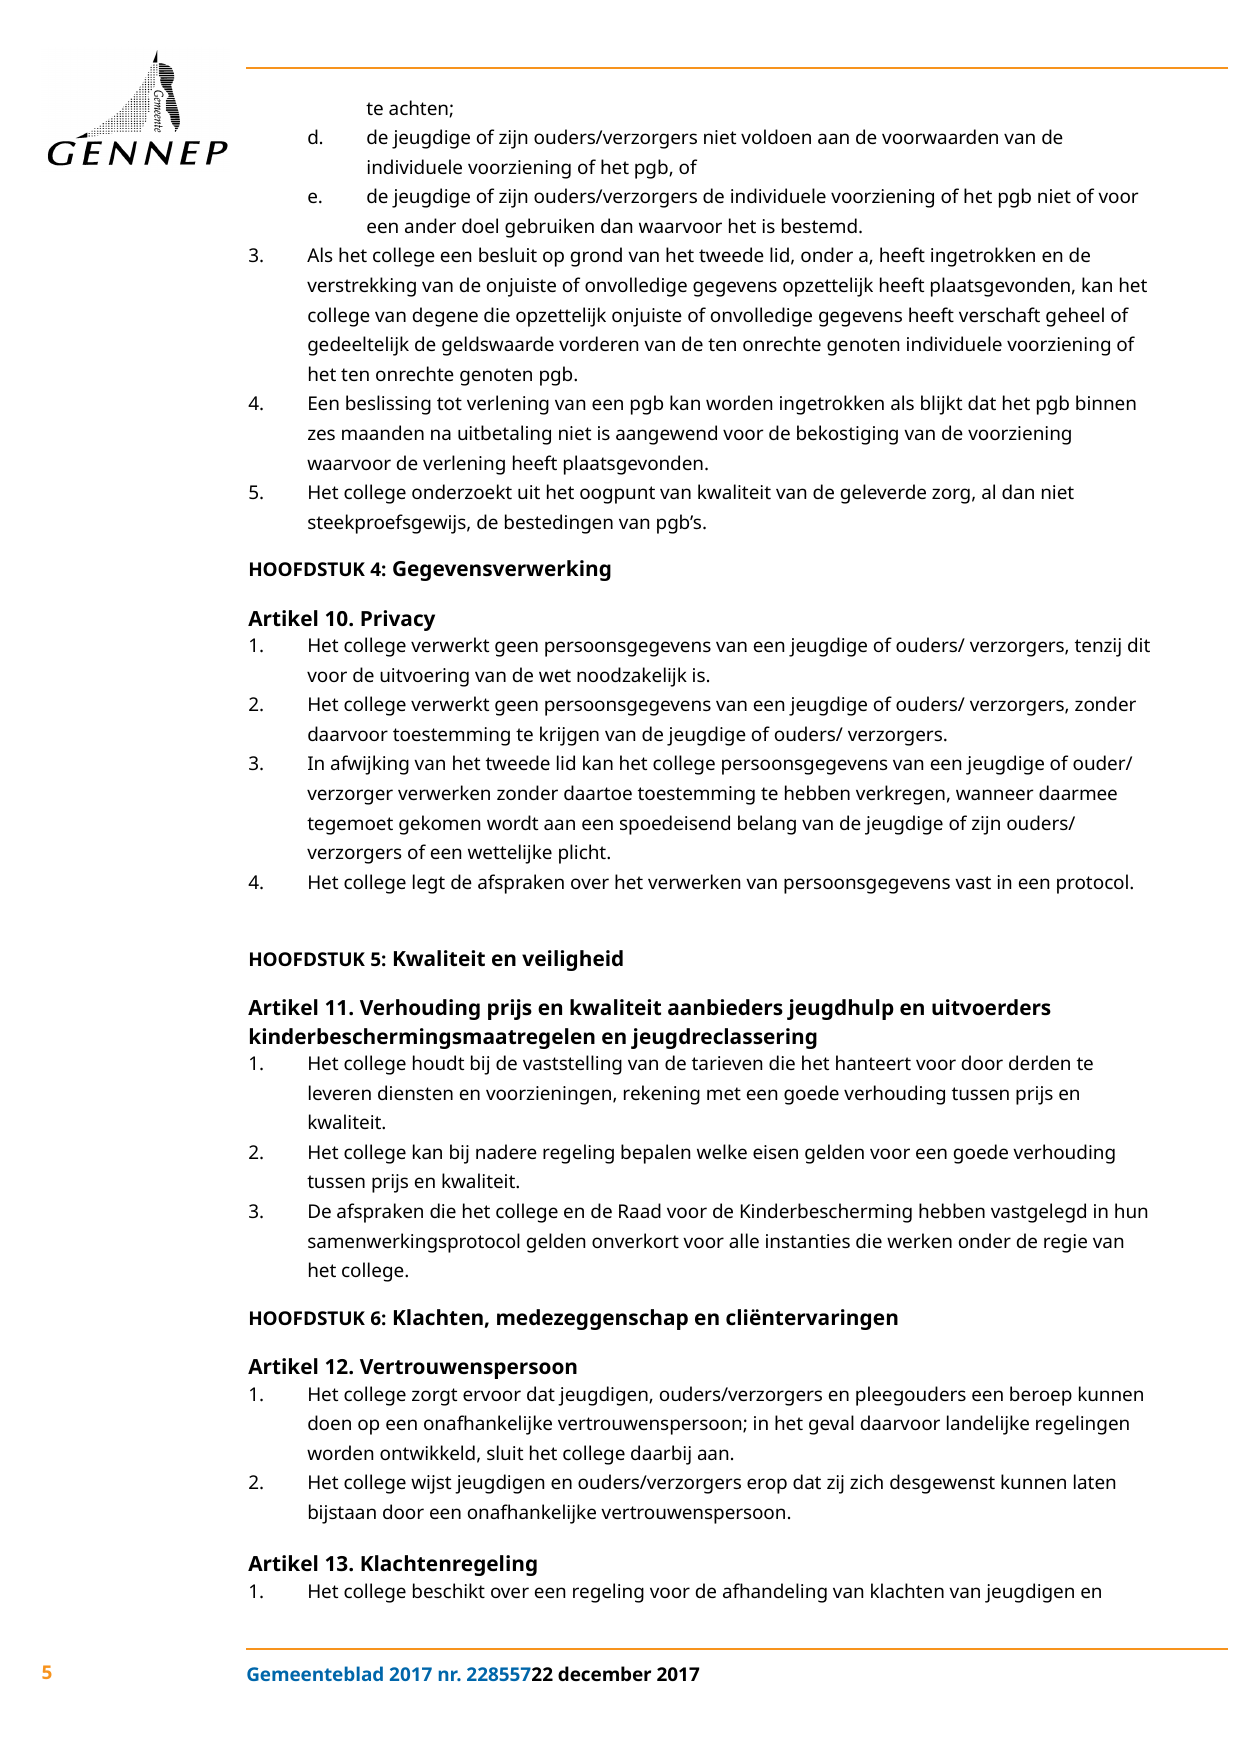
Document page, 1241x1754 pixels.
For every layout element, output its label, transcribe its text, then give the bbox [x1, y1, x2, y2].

list de jeugdige of zijn ouders/verzorgers niet voldoen aan de voorwaarden van de individuele voorziening of het pgb, of [307, 124, 1152, 180]
text Artikel 12. Vertrouwenspersoon [248, 1352, 1152, 1381]
list Het college beschikt over een regeling voor de afhandeling van klachten van jeugdigen en [248, 1578, 1152, 1604]
list de jeugdige of zijn ouders/verzorgers de individuele voorziening of het pgb niet of voor een ander doel gebruiken dan waarvoor het is bestemd. [307, 183, 1152, 239]
list Het college houdt bij de vaststelling van de tarieven die het hanteert voor door derden te leveren diensten en voorzieningen, rekening met een goede verhouding tussen prijs en kwaliteit. [248, 1050, 1152, 1135]
list Het college legt de afspraken over het verwerken van persoonsgegevens vast in een protocol. [248, 869, 1152, 895]
list Een beslissing tot verlening van een pgb kan worden ingetrokken als blijkt dat het pgb binnen zes maanden na uitbetaling niet is aangewend voor de bekostiging van de voorziening waarvoor de verlening heeft plaatsgevonden. [248, 391, 1152, 476]
list De afspraken die het college en de Raad voor de Kinderbescherming hebben vastgelegd in hun samenwerkingsprotocol gelden onverkort voor alle instanties die werken onder de regie van het college. [248, 1198, 1152, 1283]
text HOOFDSTUK 5: Kwaliteit en veiligheid [248, 944, 1152, 973]
text Artikel 13. Klachtenregeling [248, 1549, 1152, 1578]
list Als het college een besluit op grond van het tweede lid, onder a, heeft ingetrokken en de verstrekking van de onjuiste of onvolledige gegevens opzettelijk heeft plaatsgevonden, kan het college van degene die opzettelijk onjuiste of onvolledige gegevens heeft verschaft geheel of gedeeltelijk de geldswaarde vorderen van de ten onrechte genoten individuele voorziening of het ten onrechte genoten pgb. [248, 243, 1152, 387]
list Het college kan bij nadere regeling bepalen welke eisen gelden voor een goede verhouding tussen prijs en kwaliteit. [248, 1139, 1152, 1194]
text HOOFDSTUK 6: Klachten, medezeggenschap en cliëntervaringen [248, 1303, 1152, 1331]
text HOOFDSTUK 4: Gegevensverwerking [248, 554, 1152, 583]
list Het college onderzoekt uit het oogpunt van kwaliteit van de geleverde zorg, al dan niet steekproefsgewijs, de bestedingen van pgb’s. [248, 479, 1152, 535]
list Het college verwerkt geen persoonsgegevens van een jeugdige of ouders/ verzorgers, zonder daarvoor toestemming te krijgen van de jeugdige of ouders/ verzorgers. [248, 691, 1152, 747]
text Artikel 11. Verhouding prijs en kwaliteit aanbieders jeugdhulp en uitvoerders kinderbeschermingsmaatregelen en jeugdreclassering [248, 993, 1152, 1050]
list Het college wijst jeugdigen en ouders/verzorgers erop dat zij zich desgewenst kunnen laten bijstaan door een onafhankelijke vertrouwenspersoon. [248, 1469, 1152, 1525]
list In afwijking van het tweede lid kan het college persoonsgegevens van een jeugdige of ouder/ verzorger verwerken zonder daartoe toestemming te hebben verkregen, wanneer daarmee tegemoet gekomen wordt aan een spoedeisend belang van de jeugdige of zijn ouders/ verzorgers of een wettelijke plicht. [248, 751, 1152, 865]
list Het college verwerkt geen persoonsgegevens van een jeugdige of ouders/ verzorgers, tenzij dit voor de uitvoering van de wet noodzakelijk is. [248, 632, 1152, 688]
list Het college zorgt ervoor dat jeugdigen, ouders/verzorgers en pleegouders een beroep kunnen doen op een onafhankelijke vertrouwenspersoon; in het geval daarvoor landelijke regelingen worden ontwikkeld, sluit het college daarbij aan. [248, 1381, 1152, 1466]
list te achten; [307, 95, 1152, 121]
picture [41, 47, 231, 172]
text Artikel 10. Privacy [248, 604, 1152, 632]
